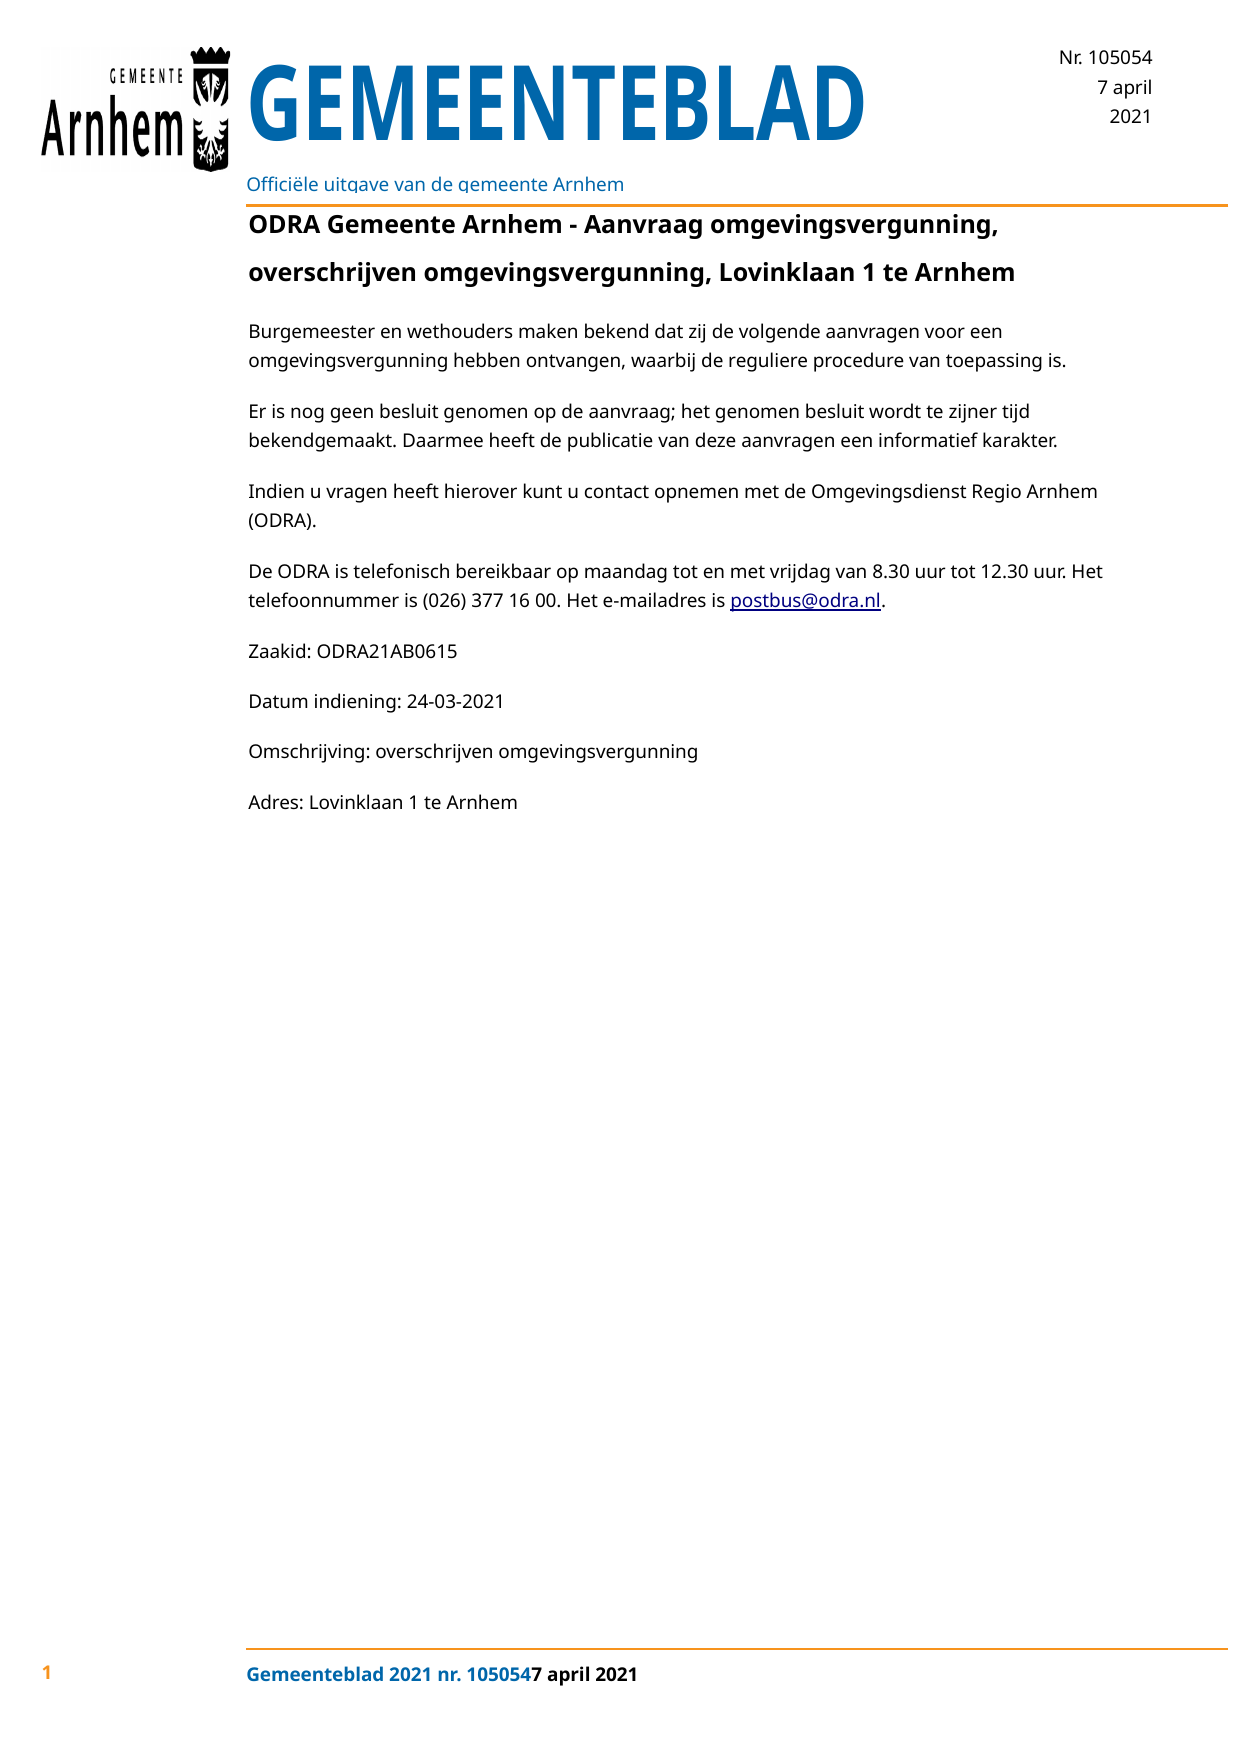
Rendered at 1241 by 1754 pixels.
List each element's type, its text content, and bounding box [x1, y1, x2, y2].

text ODRA Gemeente Arnhem - Aanvraag omgevingsvergunning, overschrijven omgevingsvergunning, Lovinklaan 1 te Arnhem [248, 207, 1152, 288]
text Datum indiening: 24-03-2021 [248, 688, 1152, 714]
text Er is nog geen besluit genomen op de aanvraag; het genomen besluit wordt te zijner tijd bekendgemaakt. Daarmee heeft de publicatie van deze aanvragen een informatief karakter. [248, 398, 1152, 453]
text Indien u vragen heeft hierover kunt u contact opnemen met de Omgevingsdienst Regio Arnhem (ODRA). [248, 478, 1152, 533]
text Burgemeester en wethouders maken bekend dat zij de volgende aanvragen voor een omgevingsvergunning hebben ontvangen, waarbij de reguliere procedure van toepassing is. [248, 318, 1152, 373]
text Adres: Lovinklaan 1 te Arnhem [248, 789, 1152, 815]
text Omschrijving: overschrijven omgevingsvergunning [248, 739, 1152, 764]
picture [41, 47, 231, 172]
text De ODRA is telefonisch bereikbaar op maandag tot en met vrijdag van 8.30 uur tot 12.30 uur. Het telefoonnummer is (026) 377 16 00. Het e-mailadres is postbus@odra.nl. [248, 558, 1152, 613]
text Zaakid: ODRA21AB0615 [248, 638, 1152, 664]
